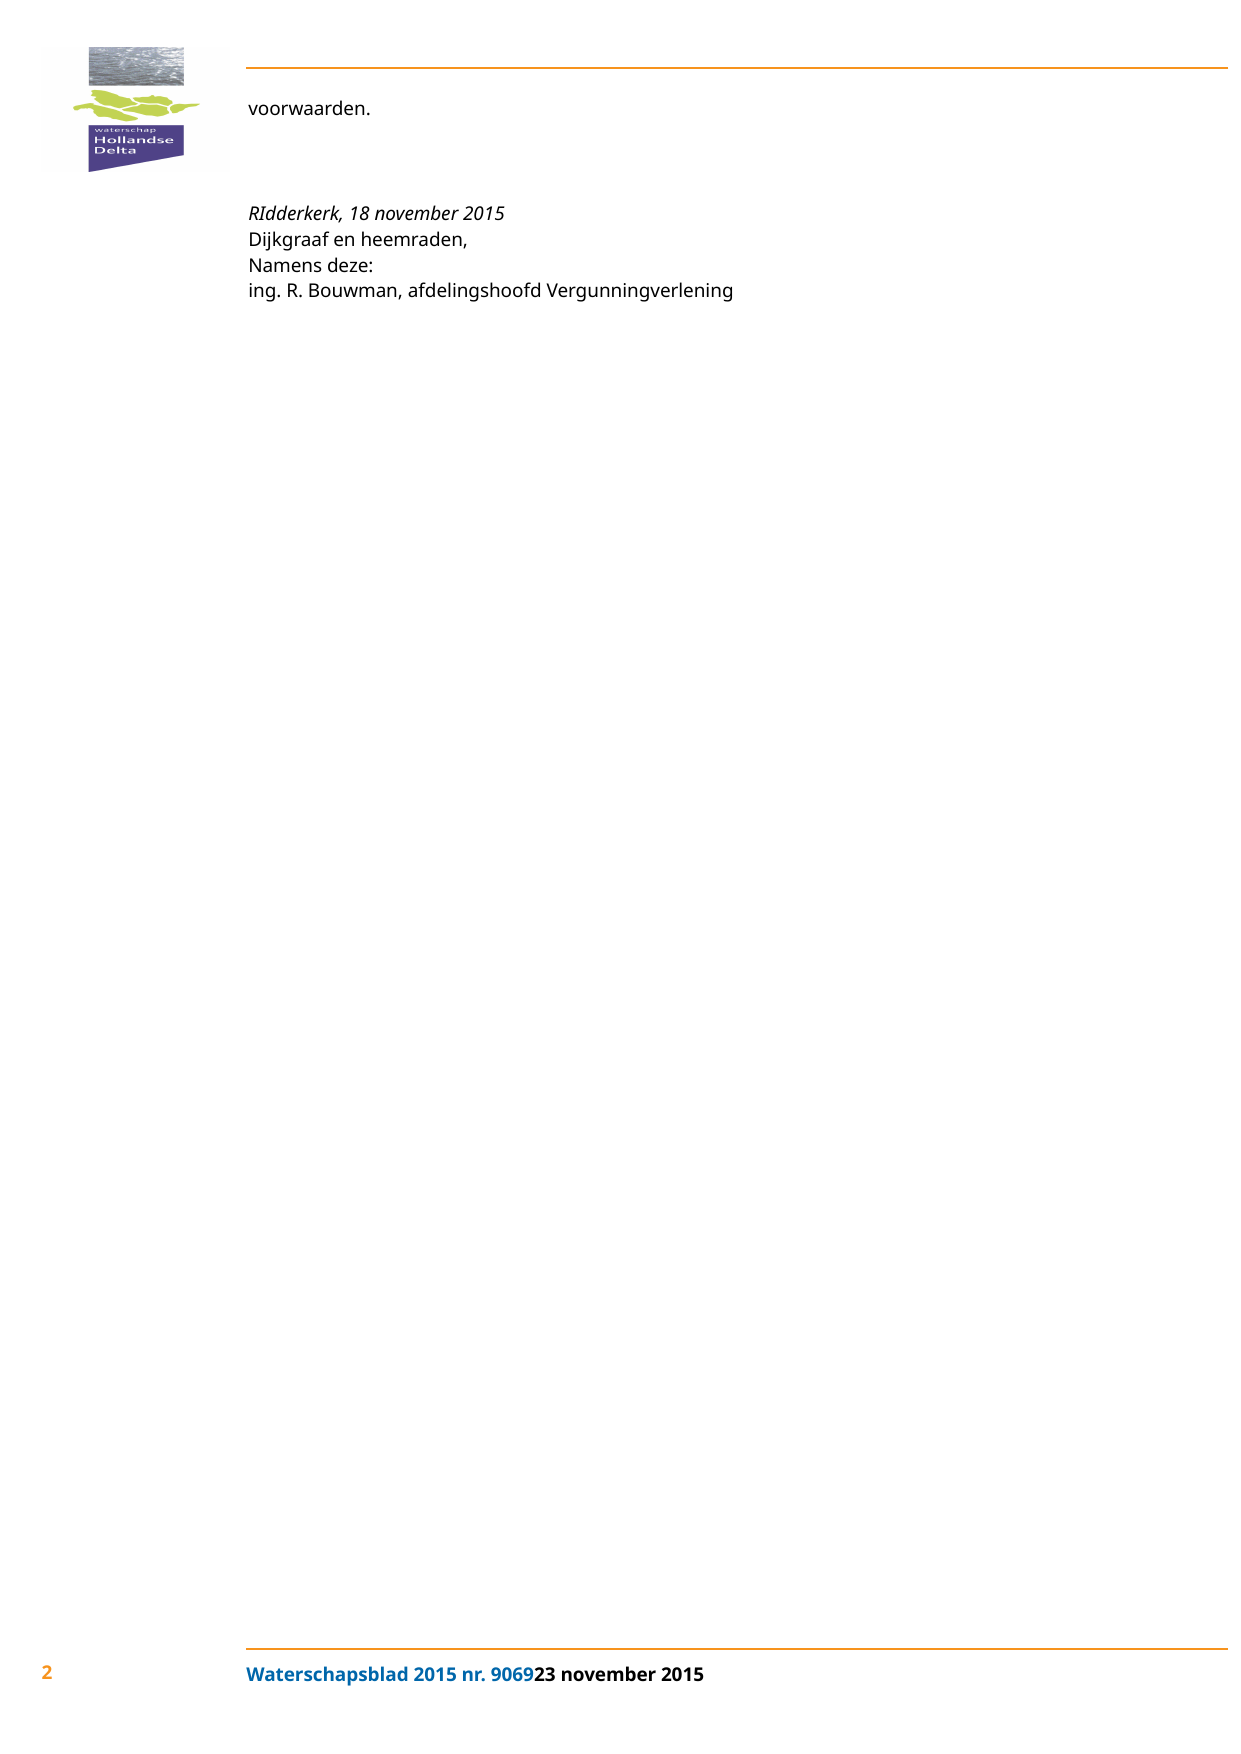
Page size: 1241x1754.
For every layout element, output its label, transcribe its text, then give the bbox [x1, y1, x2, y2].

picture [41, 47, 231, 172]
text Dijkgraaf en heemraden, [248, 226, 1152, 252]
text voorwaarden. [248, 95, 1152, 121]
text RIdderkerk, 18 november 2015 [248, 201, 1152, 226]
text Namens deze: [248, 252, 1152, 278]
text ing. R. Bouwman, afdelingshoofd Vergunningverlening [248, 278, 1152, 303]
